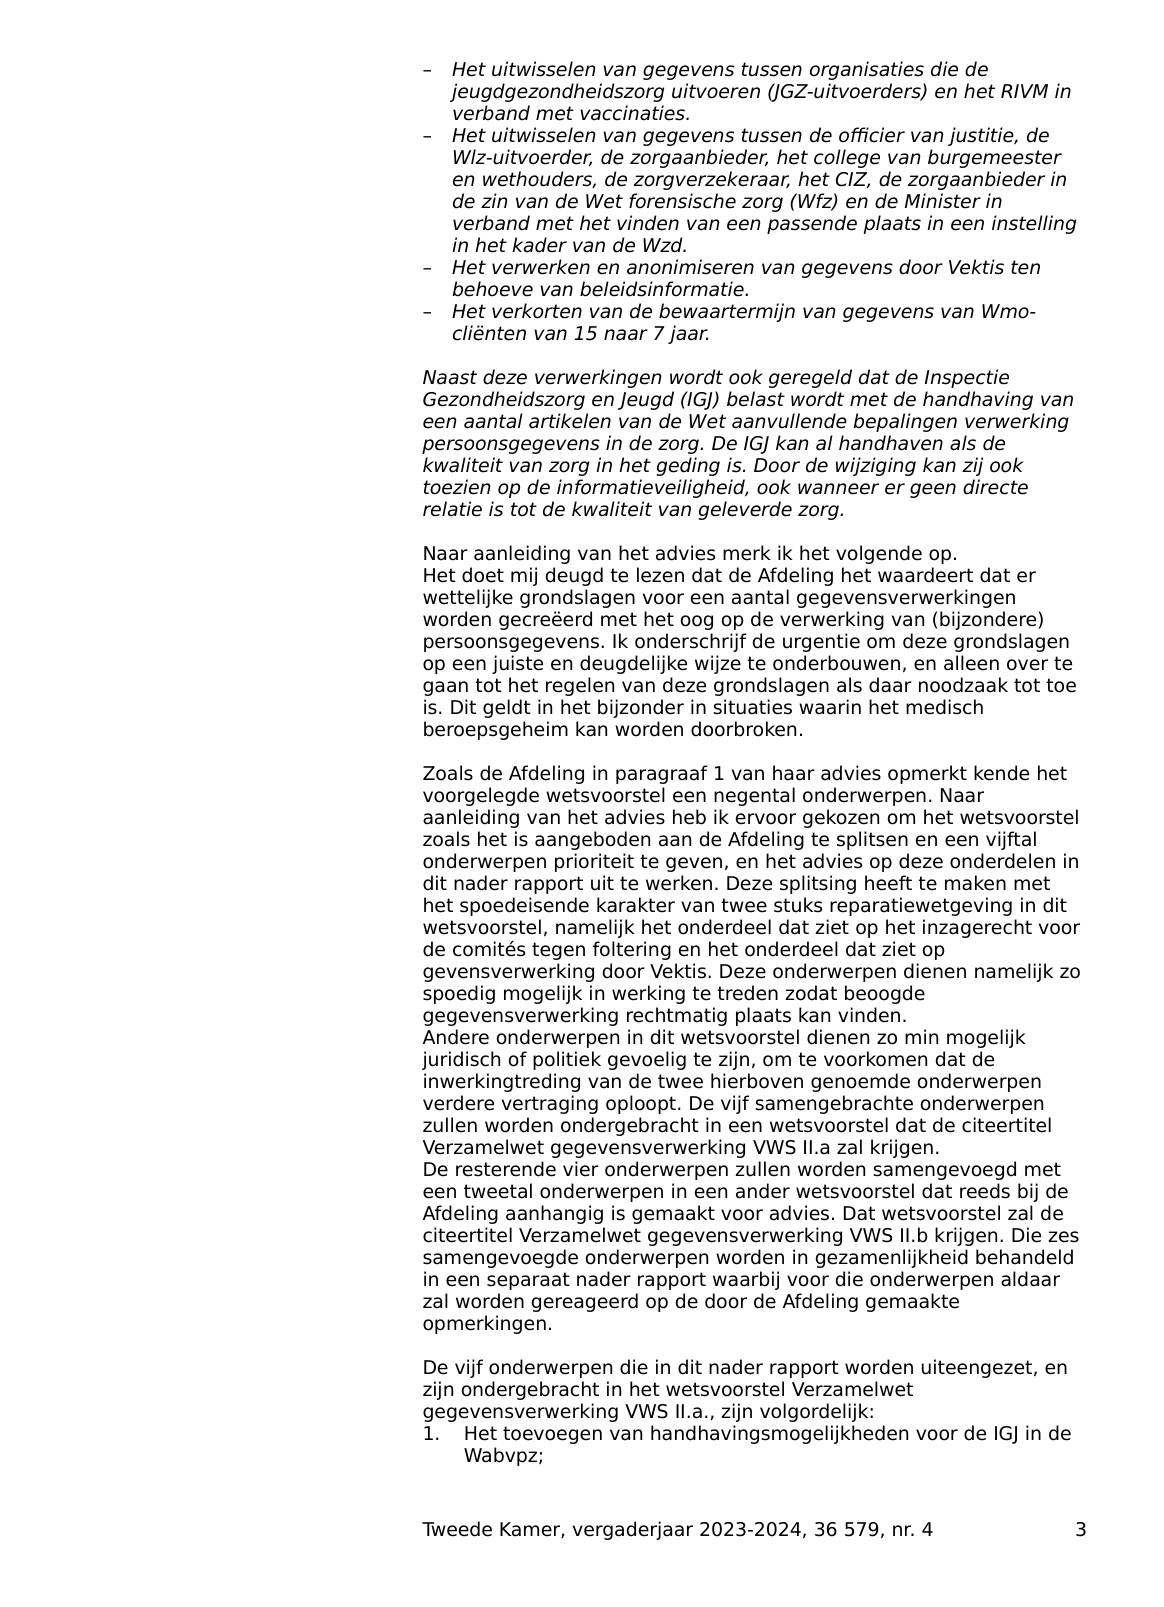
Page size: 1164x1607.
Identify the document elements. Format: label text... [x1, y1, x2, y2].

text 1. Het toevoegen van handhavingsmogelijkheden voor de IGJ in de Wabvpz; [422, 1423, 1087, 1467]
text – Het uitwisselen van gegevens tussen de officier van justitie, de Wlz-uitvoerder, de zorgaanbieder, het college van burgemeester en wethouders, de zorgverzekeraar, het CIZ, de zorgaanbieder in de zin van de Wet forensische zorg (Wfz) en de Minister in verband met het vinden van een passende plaats in een instelling in het kader van de Wzd. [422, 125, 1087, 257]
text Andere onderwerpen in dit wetsvoorstel dienen zo min mogelijk juridisch of politiek gevoelig te zijn, om te voorkomen dat de inwerkingtreding van de twee hierboven genoemde onderwerpen verdere vertraging oploopt. De vijf samengebrachte onderwerpen zullen worden ondergebracht in een wetsvoorstel dat de citeertitel Verzamelwet gegevensverwerking VWS II.a zal krijgen. [422, 1027, 1087, 1159]
text De vijf onderwerpen die in dit nader rapport worden uiteengezet, en zijn ondergebracht in het wetsvoorstel Verzamelwet gegevensverwerking VWS II.a., zijn volgordelijk: [422, 1357, 1087, 1423]
text Naast deze verwerkingen wordt ook geregeld dat de Inspectie Gezondheidszorg en Jeugd (IGJ) belast wordt met de handhaving van een aantal artikelen van de Wet aanvullende bepalingen verwerking persoonsgegevens in de zorg. De IGJ kan al handhaven als de kwaliteit van zorg in het geding is. Door de wijziging kan zij ook toezien op de informatieveiligheid, ook wanneer er geen directe relatie is tot de kwaliteit van geleverde zorg. [422, 367, 1087, 521]
text Het doet mij deugd te lezen dat de Afdeling het waardeert dat er wettelijke grondslagen voor een aantal gegevensverwerkingen worden gecreëerd met het oog op de verwerking van (bijzondere) persoonsgegevens. Ik onderschrijf de urgentie om deze grondslagen op een juiste en deugdelijke wijze te onderbouwen, en alleen over te gaan tot het regelen van deze grondslagen als daar noodzaak tot toe is. Dit geldt in het bijzonder in situaties waarin het medisch beroepsgeheim kan worden doorbroken. [422, 565, 1087, 741]
text Zoals de Afdeling in paragraaf 1 van haar advies opmerkt kende het voorgelegde wetsvoorstel een negental onderwerpen. Naar aanleiding van het advies heb ik ervoor gekozen om het wetsvoorstel zoals het is aangeboden aan de Afdeling te splitsen en een vijftal onderwerpen prioriteit te geven, en het advies op deze onderdelen in dit nader rapport uit te werken. Deze splitsing heeft te maken met het spoedeisende karakter van twee stuks reparatiewetgeving in dit wetsvoorstel, namelijk het onderdeel dat ziet op het inzagerecht voor de comités tegen foltering en het onderdeel dat ziet op gevensverwerking door Vektis. Deze onderwerpen dienen namelijk zo spoedig mogelijk in werking te treden zodat beoogde gegevensverwerking rechtmatig plaats kan vinden. [422, 763, 1087, 1027]
text – Het verkorten van de bewaartermijn van gegevens van Wmo-cliënten van 15 naar 7 jaar. [422, 301, 1087, 345]
text De resterende vier onderwerpen zullen worden samengevoegd met een tweetal onderwerpen in een ander wetsvoorstel dat reeds bij de Afdeling aanhangig is gemaakt voor advies. Dat wetsvoorstel zal de citeertitel Verzamelwet gegevensverwerking VWS II.b krijgen. Die zes samengevoegde onderwerpen worden in gezamenlijkheid behandeld in een separaat nader rapport waarbij voor die onderwerpen aldaar zal worden gereageerd op de door de Afdeling gemaakte opmerkingen. [422, 1159, 1087, 1334]
text – Het uitwisselen van gegevens tussen organisaties die de jeugdgezondheidszorg uitvoeren (JGZ-uitvoerders) en het RIVM in verband met vaccinaties. [422, 59, 1087, 125]
text Naar aanleiding van het advies merk ik het volgende op. [422, 543, 1087, 565]
text – Het verwerken en anonimiseren van gegevens door Vektis ten behoeve van beleidsinformatie. [422, 257, 1087, 301]
